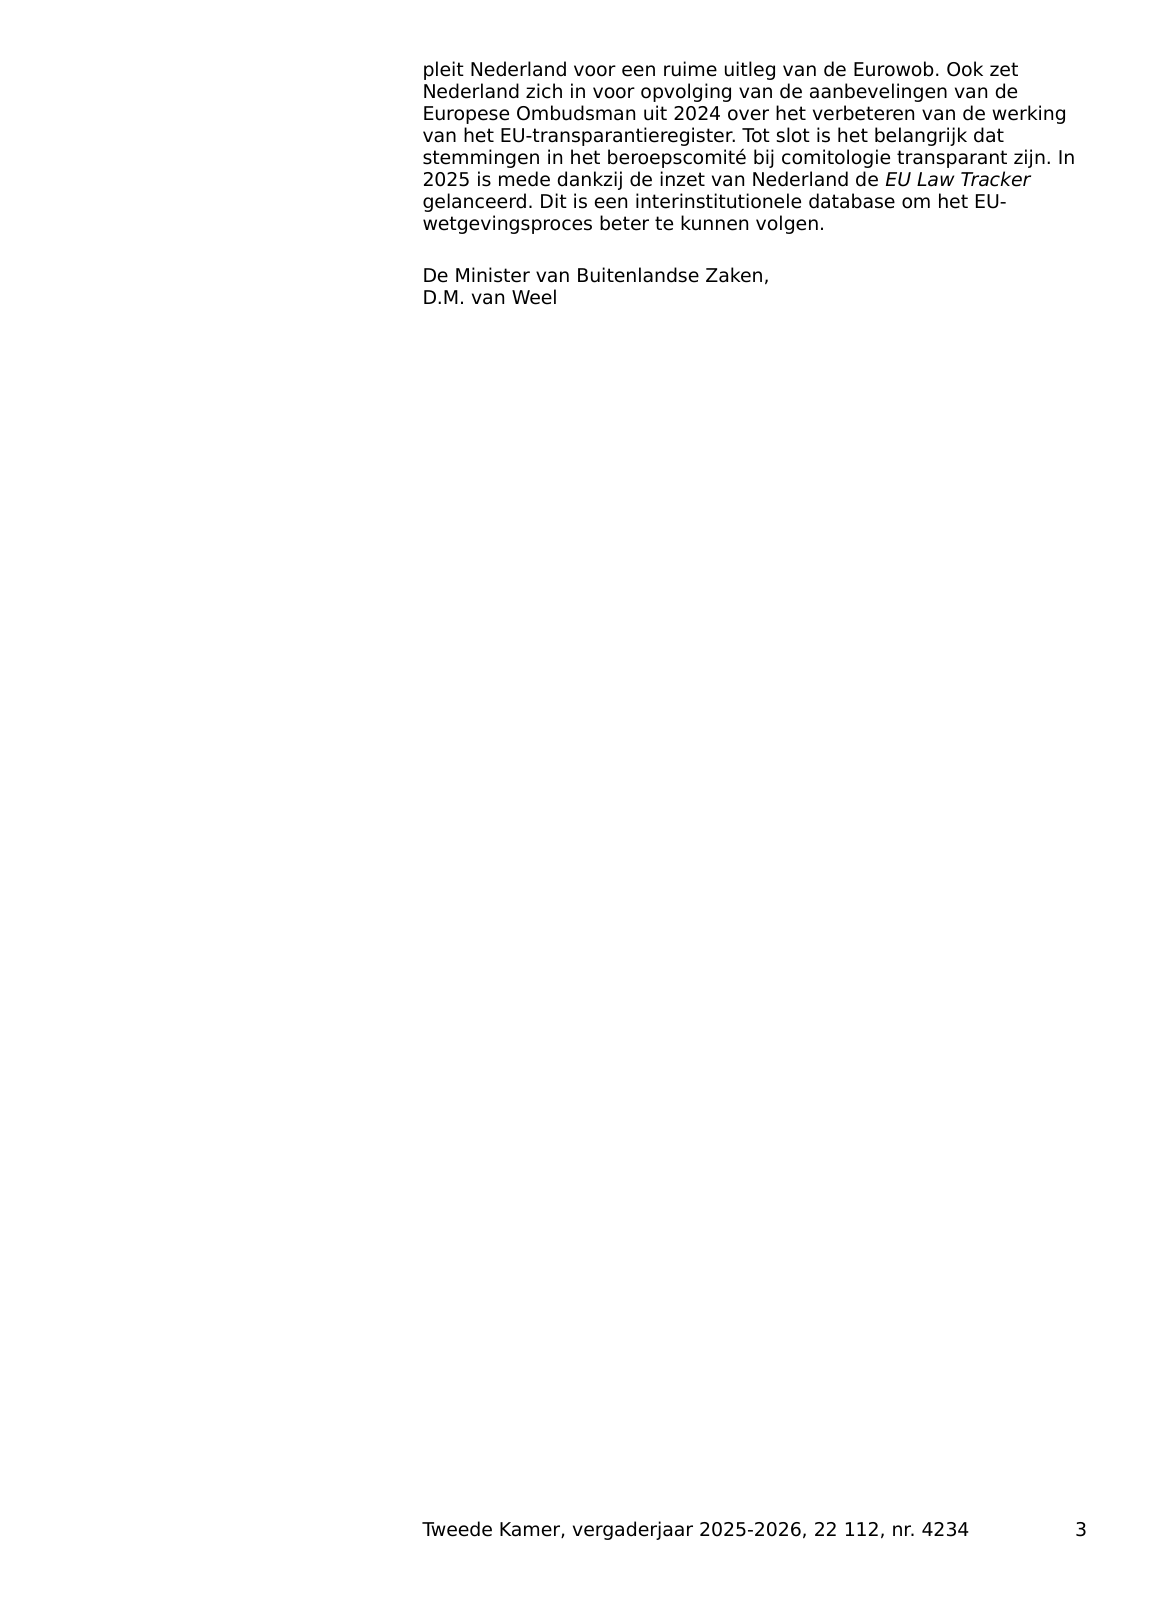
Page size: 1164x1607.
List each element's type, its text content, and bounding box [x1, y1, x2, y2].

text De Minister van Buitenlandse Zaken, D.M. van Weel [422, 265, 1087, 309]
text pleit Nederland voor een ruime uitleg van de Eurowob. Ook zet Nederland zich in voor opvolging van de aanbevelingen van de Europese Ombudsman uit 2024 over het verbeteren van de werking van het EU-transparantieregister. Tot slot is het belangrijk dat stemmingen in het beroepscomité bij comitologie transparant zijn. In 2025 is mede dankzij de inzet van Nederland de EU Law Tracker gelanceerd. Dit is een interinstitutionele database om het EU-wetgevingsproces beter te kunnen volgen. [422, 59, 1087, 235]
